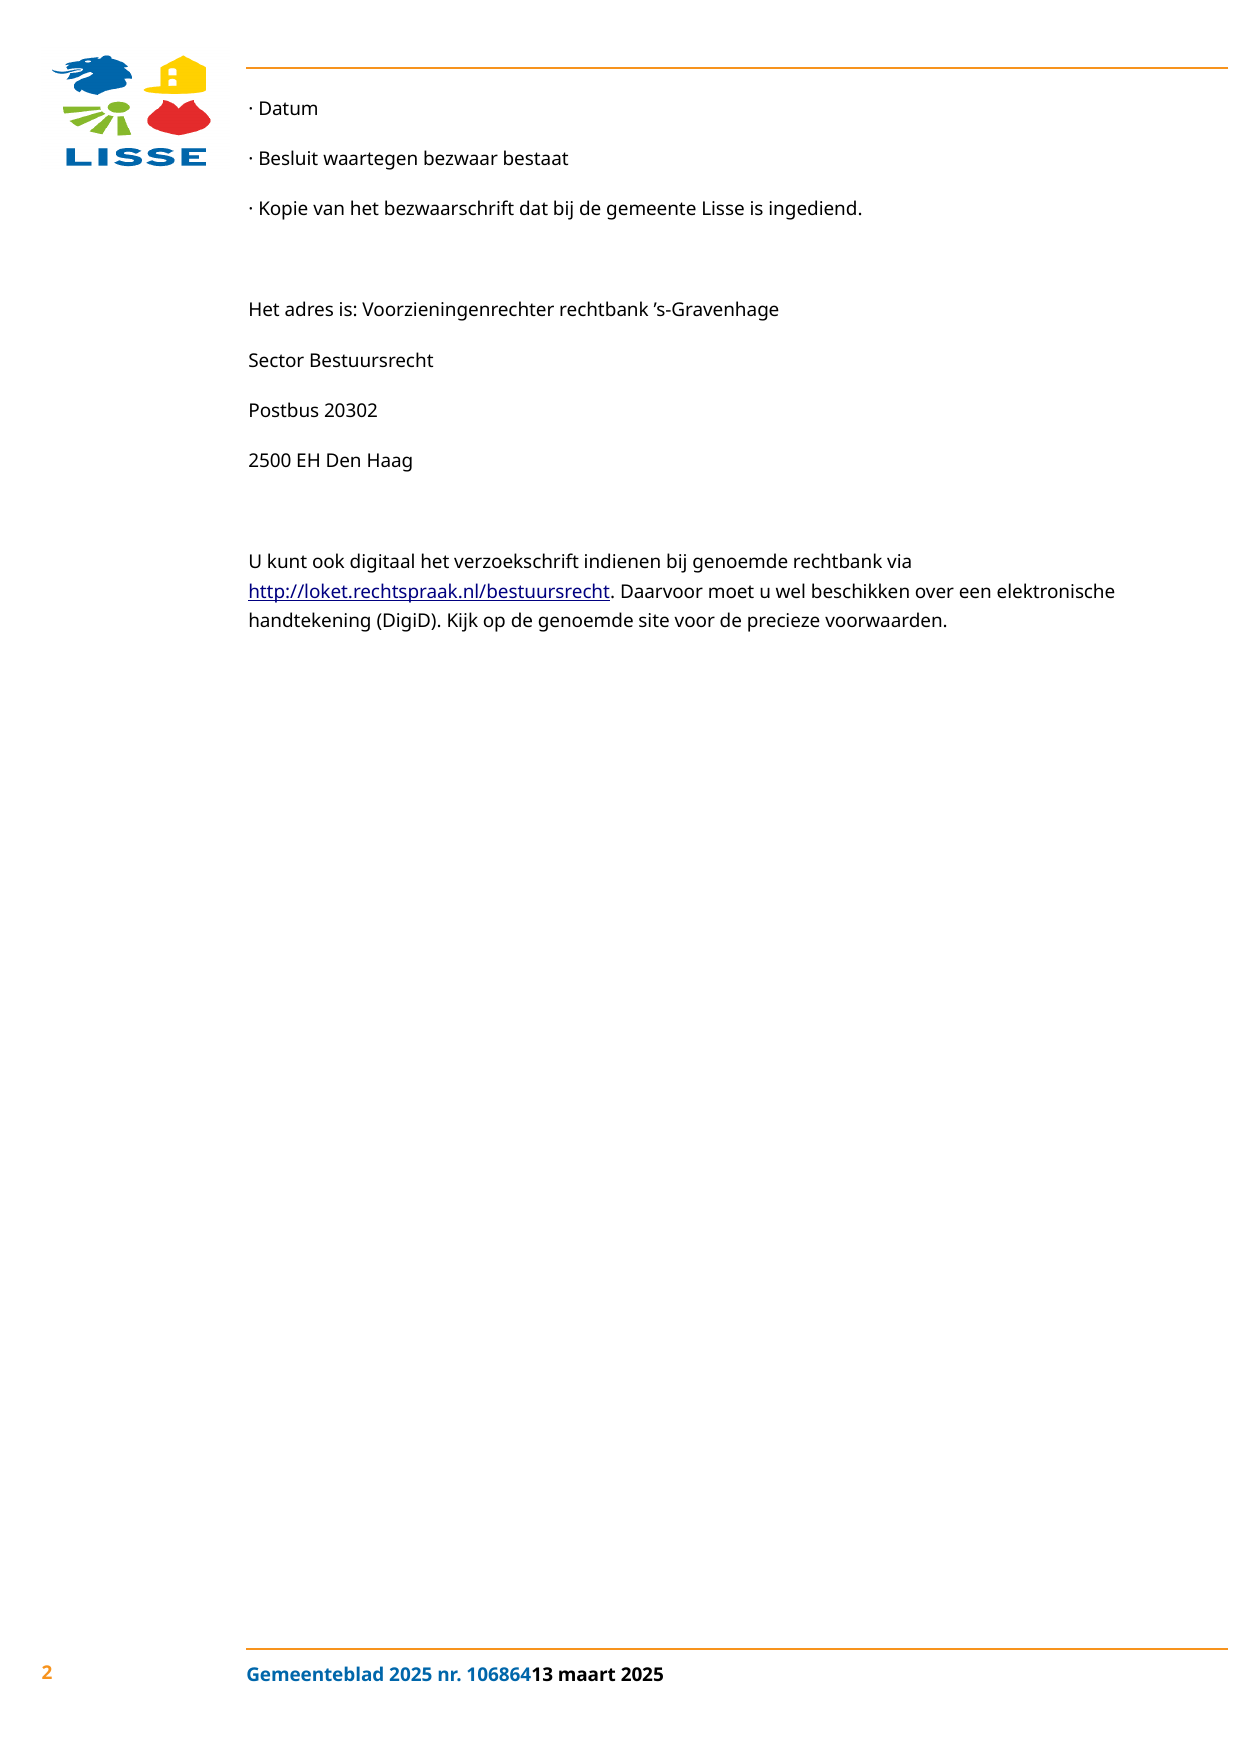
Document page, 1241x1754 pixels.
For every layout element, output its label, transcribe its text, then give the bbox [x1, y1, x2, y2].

text Het adres is: Voorzieningenrechter rechtbank ’s-Gravenhage [248, 296, 1152, 322]
text Sector Bestuursrecht [248, 347, 1152, 373]
text 2500 EH Den Haag [248, 448, 1152, 473]
text Postbus 20302 [248, 397, 1152, 423]
text U kunt ook digitaal het verzoekschrift indienen bij genoemde rechtbank via http://loket.rechtspraak.nl/bestuursrecht. Daarvoor moet u wel beschikken over een elektronische handtekening (DigiD). Kijk op de genoemde site voor de precieze voorwaarden. [248, 548, 1152, 633]
text · Datum [248, 95, 1152, 121]
picture [41, 47, 231, 172]
text · Kopie van het bezwaarschrift dat bij de gemeente Lisse is ingediend. [248, 196, 1152, 221]
text · Besluit waartegen bezwaar bestaat [248, 145, 1152, 171]
